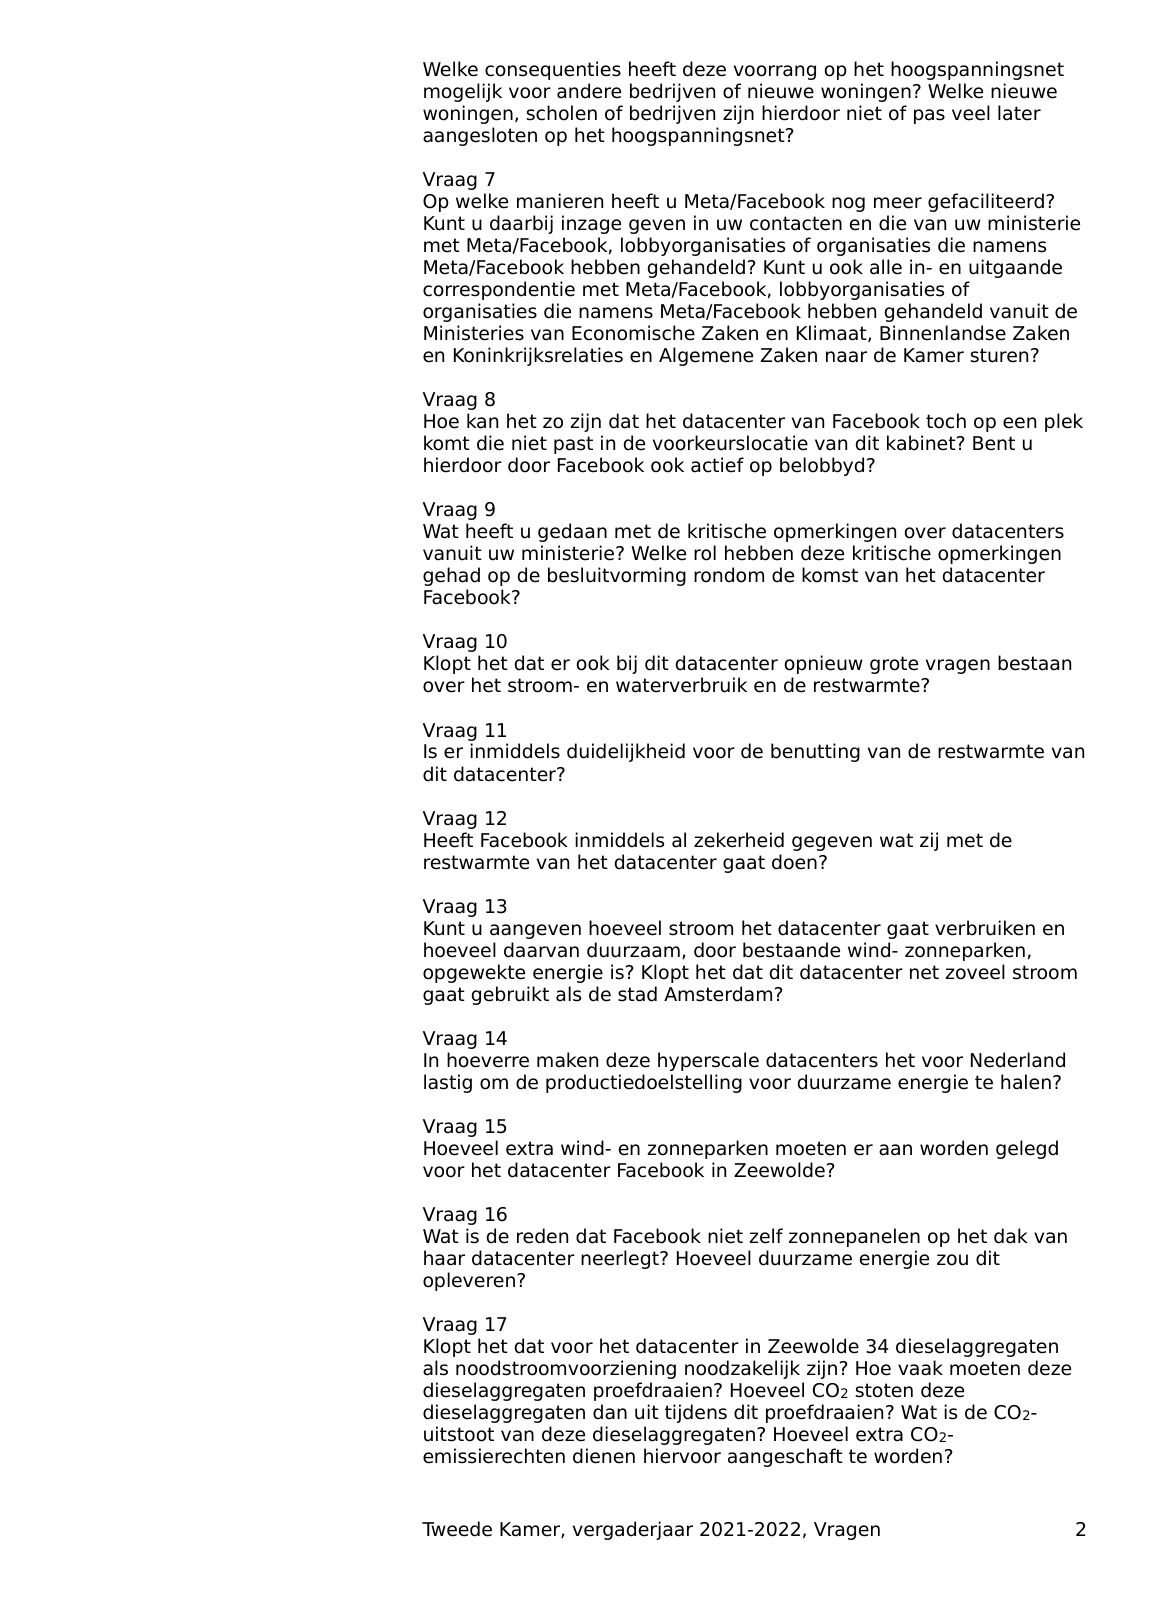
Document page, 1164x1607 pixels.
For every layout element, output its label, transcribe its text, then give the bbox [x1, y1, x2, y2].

text Wat is de reden dat Facebook niet zelf zonnepanelen op het dak van haar datacenter neerlegt? Hoeveel duurzame energie zou dit opleveren? [422, 1226, 1087, 1292]
text Vraag 15 [422, 1116, 1087, 1138]
text Vraag 8 [422, 389, 1087, 411]
text Vraag 14 [422, 1028, 1087, 1050]
text Vraag 10 [422, 631, 1087, 653]
text Welke consequenties heeft deze voorrang op het hoogspanningsnet mogelijk voor andere bedrijven of nieuwe woningen? Welke nieuwe woningen, scholen of bedrijven zijn hierdoor niet of pas veel later aangesloten op het hoogspanningsnet? [422, 59, 1087, 147]
text Vraag 13 [422, 896, 1087, 918]
text Op welke manieren heeft u Meta/Facebook nog meer gefaciliteerd? Kunt u daarbij inzage geven in uw contacten en die van uw ministerie met Meta/Facebook, lobbyorganisaties of organisaties die namens Meta/Facebook hebben gehandeld? Kunt u ook alle in- en uitgaande correspondentie met Meta/Facebook, lobbyorganisaties of organisaties die namens Meta/Facebook hebben gehandeld vanuit de Ministeries van Economische Zaken en Klimaat, Binnenlandse Zaken en Koninkrijksrelaties en Algemene Zaken naar de Kamer sturen? [422, 191, 1087, 367]
text Hoeveel extra wind- en zonneparken moeten er aan worden gelegd voor het datacenter Facebook in Zeewolde? [422, 1138, 1087, 1182]
text Vraag 16 [422, 1204, 1087, 1226]
text Vraag 17 [422, 1314, 1087, 1336]
text Vraag 7 [422, 169, 1087, 191]
text Klopt het dat voor het datacenter in Zeewolde 34 dieselaggregaten als noodstroomvoorziening noodzakelijk zijn? Hoe vaak moeten deze dieselaggregaten proefdraaien? Hoeveel CO2 stoten deze dieselaggregaten dan uit tijdens dit proefdraaien? Wat is de CO2-uitstoot van deze dieselaggregaten? Hoeveel extra CO2-emissierechten dienen hiervoor aangeschaft te worden? [422, 1336, 1087, 1468]
text In hoeverre maken deze hyperscale datacenters het voor Nederland lastig om de productiedoelstelling voor duurzame energie te halen? [422, 1050, 1087, 1094]
text Vraag 12 [422, 808, 1087, 829]
text Heeft Facebook inmiddels al zekerheid gegeven wat zij met de restwarmte van het datacenter gaat doen? [422, 829, 1087, 873]
text Vraag 11 [422, 719, 1087, 741]
text Vraag 9 [422, 499, 1087, 521]
text Hoe kan het zo zijn dat het datacenter van Facebook toch op een plek komt die niet past in de voorkeurslocatie van dit kabinet? Bent u hierdoor door Facebook ook actief op belobbyd? [422, 411, 1087, 477]
text Is er inmiddels duidelijkheid voor de benutting van de restwarmte van dit datacenter? [422, 741, 1087, 785]
text Wat heeft u gedaan met de kritische opmerkingen over datacenters vanuit uw ministerie? Welke rol hebben deze kritische opmerkingen gehad op de besluitvorming rondom de komst van het datacenter Facebook? [422, 521, 1087, 609]
text Klopt het dat er ook bij dit datacenter opnieuw grote vragen bestaan over het stroom- en waterverbruik en de restwarmte? [422, 653, 1087, 697]
text Kunt u aangeven hoeveel stroom het datacenter gaat verbruiken en hoeveel daarvan duurzaam, door bestaande wind- zonneparken, opgewekte energie is? Klopt het dat dit datacenter net zoveel stroom gaat gebruikt als de stad Amsterdam? [422, 918, 1087, 1006]
